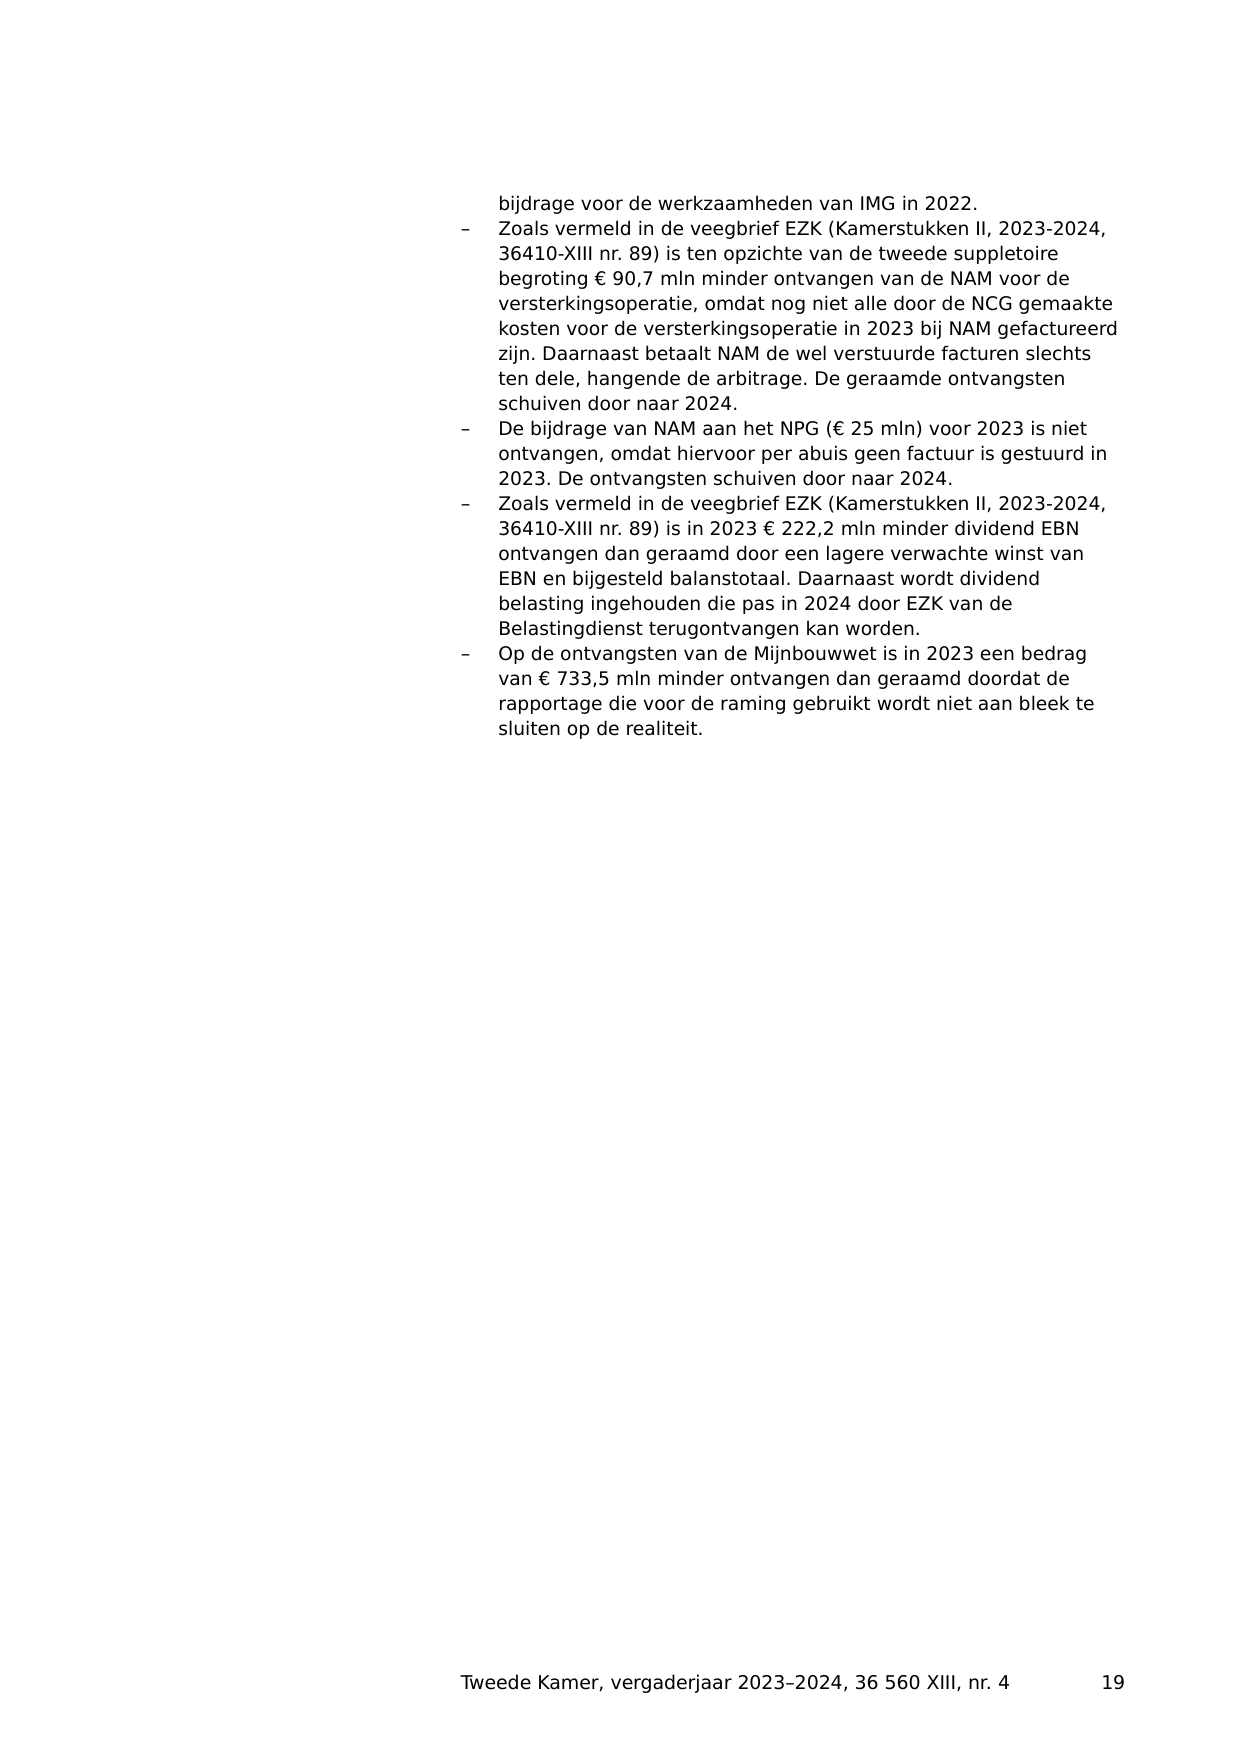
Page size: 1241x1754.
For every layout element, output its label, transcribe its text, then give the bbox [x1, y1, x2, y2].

list Op de ontvangsten van de Mĳnbouwwet is in 2023 een bedrag van € 733,5 mln minder ontvangen dan geraamd doordat de rapportage die voor de raming gebruikt wordt niet aan bleek te sluiten op de realiteit. [461, 641, 1125, 741]
list Zoals vermeld in de veegbrief EZK (Kamerstukken II, 2023-2024, 36410-XIII nr. 89) is in 2023 € 222,2 mln minder dividend EBN ontvangen dan geraamd door een lagere verwachte winst van EBN en bijgesteld balanstotaal. Daarnaast wordt dividend belasting ingehouden die pas in 2024 door EZK van de Belastingdienst terugontvangen kan worden. [461, 491, 1125, 641]
list bijdrage voor de werkzaamheden van IMG in 2022. [461, 191, 1125, 216]
list De bijdrage van NAM aan het NPG (€ 25 mln) voor 2023 is niet ontvangen, omdat hiervoor per abuis geen factuur is gestuurd in 2023. De ontvangsten schuiven door naar 2024. [461, 416, 1125, 491]
list Zoals vermeld in de veegbrief EZK (Kamerstukken II, 2023-2024, 36410-XIII nr. 89) is ten opzichte van de tweede suppletoire begroting € 90,7 mln minder ontvangen van de NAM voor de versterkingsoperatie, omdat nog niet alle door de NCG gemaakte kosten voor de versterkingsoperatie in 2023 bij NAM gefactureerd zijn. Daarnaast betaalt NAM de wel verstuurde facturen slechts ten dele, hangende de arbitrage. De geraamde ontvangsten schuiven door naar 2024. [461, 216, 1125, 416]
